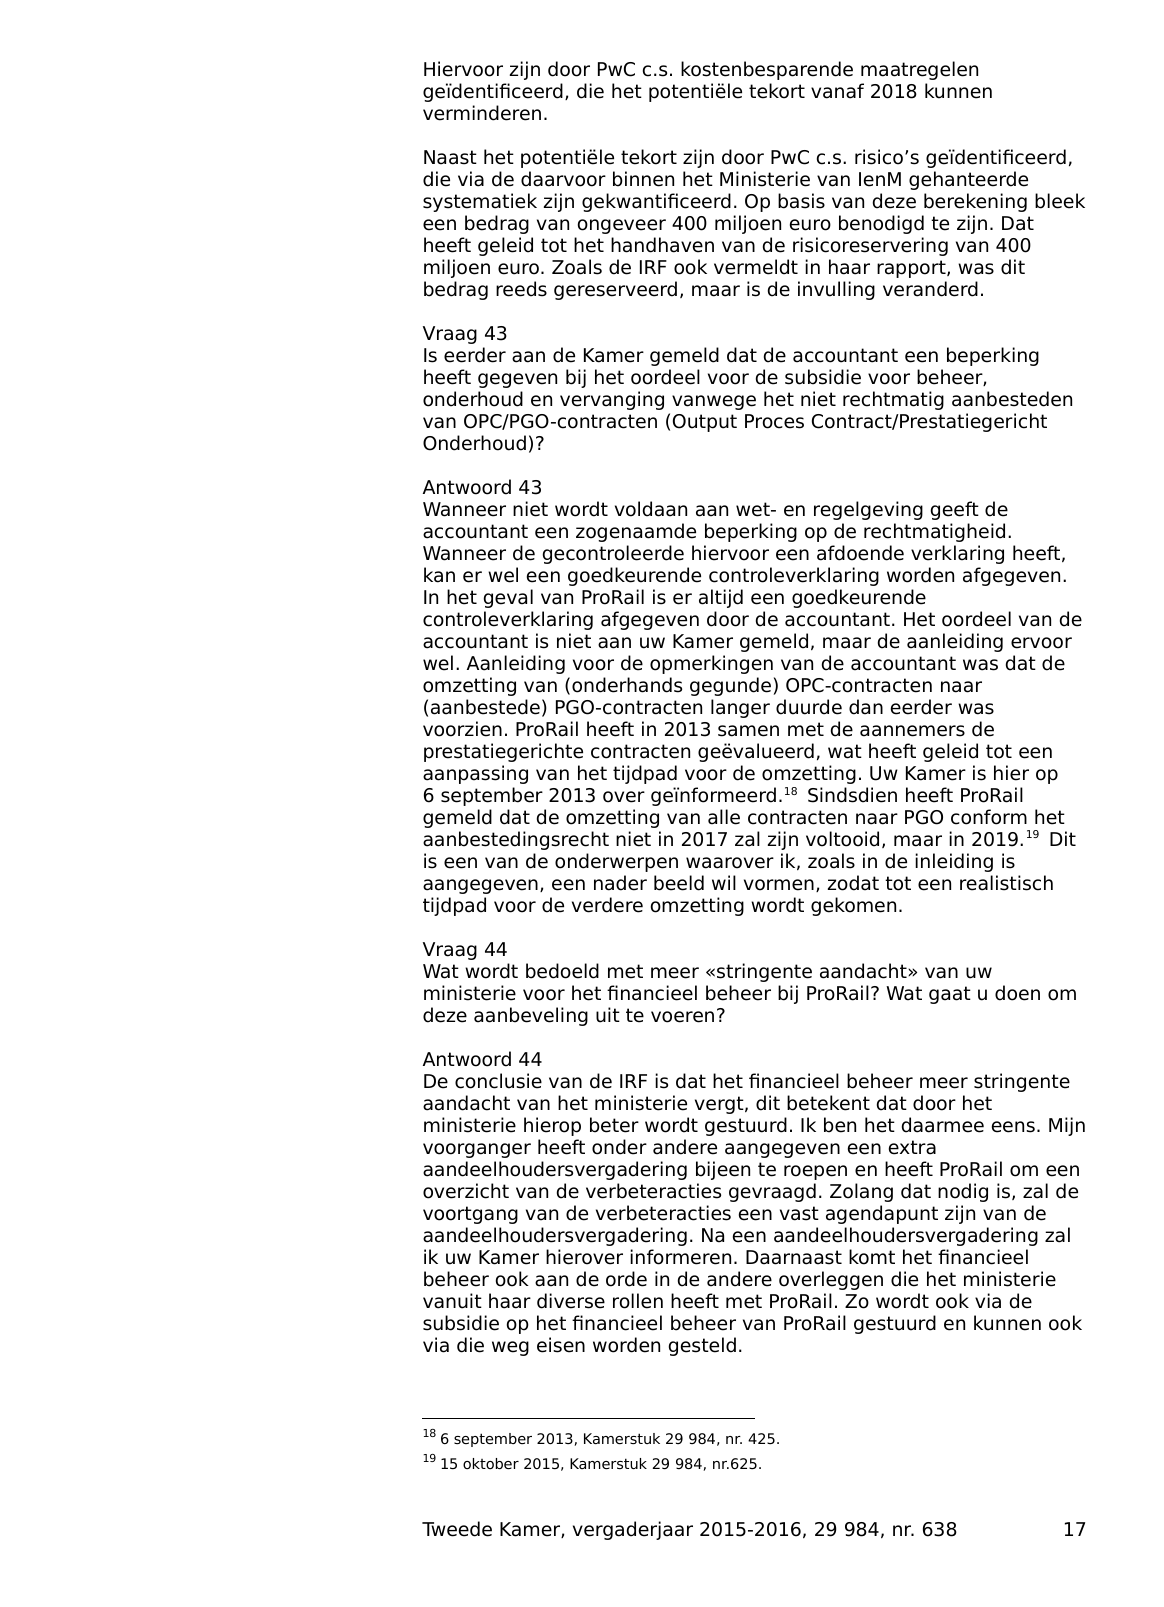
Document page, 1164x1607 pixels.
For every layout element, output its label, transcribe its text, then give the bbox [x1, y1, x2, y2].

text Vraag 43 [422, 323, 1087, 345]
text 15 oktober 2015, Kamerstuk 29 984, nr.625. [422, 1452, 1087, 1474]
text De conclusie van de IRF is dat het financieel beheer meer stringente aandacht van het ministerie vergt, dit betekent dat door het ministerie hierop beter wordt gestuurd. Ik ben het daarmee eens. Mijn voorganger heeft onder andere aangegeven een extra aandeelhoudersvergadering bijeen te roepen en heeft ProRail om een overzicht van de verbeteracties gevraagd. Zolang dat nodig is, zal de voortgang van de verbeteracties een vast agendapunt zijn van de aandeelhoudersvergadering. Na een aandeelhoudersvergadering zal ik uw Kamer hierover informeren. Daarnaast komt het financieel beheer ook aan de orde in de andere overleggen die het ministerie vanuit haar diverse rollen heeft met ProRail. Zo wordt ook via de subsidie op het financieel beheer van ProRail gestuurd en kunnen ook via die weg eisen worden gesteld. [422, 1071, 1087, 1357]
text Antwoord 44 [422, 1049, 1087, 1071]
text Naast het potentiële tekort zijn door PwC c.s. risico’s geïdentificeerd, die via de daarvoor binnen het Ministerie van IenM gehanteerde systematiek zijn gekwantificeerd. Op basis van deze berekening bleek een bedrag van ongeveer 400 miljoen euro benodigd te zijn. Dat heeft geleid tot het handhaven van de risicoreservering van 400 miljoen euro. Zoals de IRF ook vermeldt in haar rapport, was dit bedrag reeds gereserveerd, maar is de invulling veranderd. [422, 147, 1087, 301]
text Wanneer niet wordt voldaan aan wet- en regelgeving geeft de accountant een zogenaamde beperking op de rechtmatigheid. Wanneer de gecontroleerde hiervoor een afdoende verklaring heeft, kan er wel een goedkeurende controleverklaring worden afgegeven. In het geval van ProRail is er altijd een goedkeurende controleverklaring afgegeven door de accountant. Het oordeel van de accountant is niet aan uw Kamer gemeld, maar de aanleiding ervoor wel. Aanleiding voor de opmerkingen van de accountant was dat de omzetting van (onderhands gegunde) OPC-contracten naar (aanbestede) PGO-contracten langer duurde dan eerder was voorzien. ProRail heeft in 2013 samen met de aannemers de prestatiegerichte contracten geëvalueerd, wat heeft geleid tot een aanpassing van het tijdpad voor de omzetting. Uw Kamer is hier op 6 september 2013 over geïnformeerd. Sindsdien heeft ProRail gemeld dat de omzetting van alle contracten naar PGO conform het aanbestedingsrecht niet in 2017 zal zijn voltooid, maar in 2019. Dit is een van de onderwerpen waarover ik, zoals in de inleiding is aangegeven, een nader beeld wil vormen, zodat tot een realistisch tijdpad voor de verdere omzetting wordt gekomen. [422, 499, 1087, 917]
text Is eerder aan de Kamer gemeld dat de accountant een beperking heeft gegeven bij het oordeel voor de subsidie voor beheer, onderhoud en vervanging vanwege het niet rechtmatig aanbesteden van OPC/PGO-contracten (Output Proces Contract/Prestatiegericht Onderhoud)? [422, 345, 1087, 455]
text Vraag 44 [422, 939, 1087, 961]
text Wat wordt bedoeld met meer «stringente aandacht» van uw ministerie voor het financieel beheer bij ProRail? Wat gaat u doen om deze aanbeveling uit te voeren? [422, 961, 1087, 1027]
text Hiervoor zijn door PwC c.s. kostenbesparende maatregelen geïdentificeerd, die het potentiële tekort vanaf 2018 kunnen verminderen. [422, 59, 1087, 125]
text 6 september 2013, Kamerstuk 29 984, nr. 425. [422, 1427, 1087, 1449]
text Antwoord 43 [422, 477, 1087, 499]
